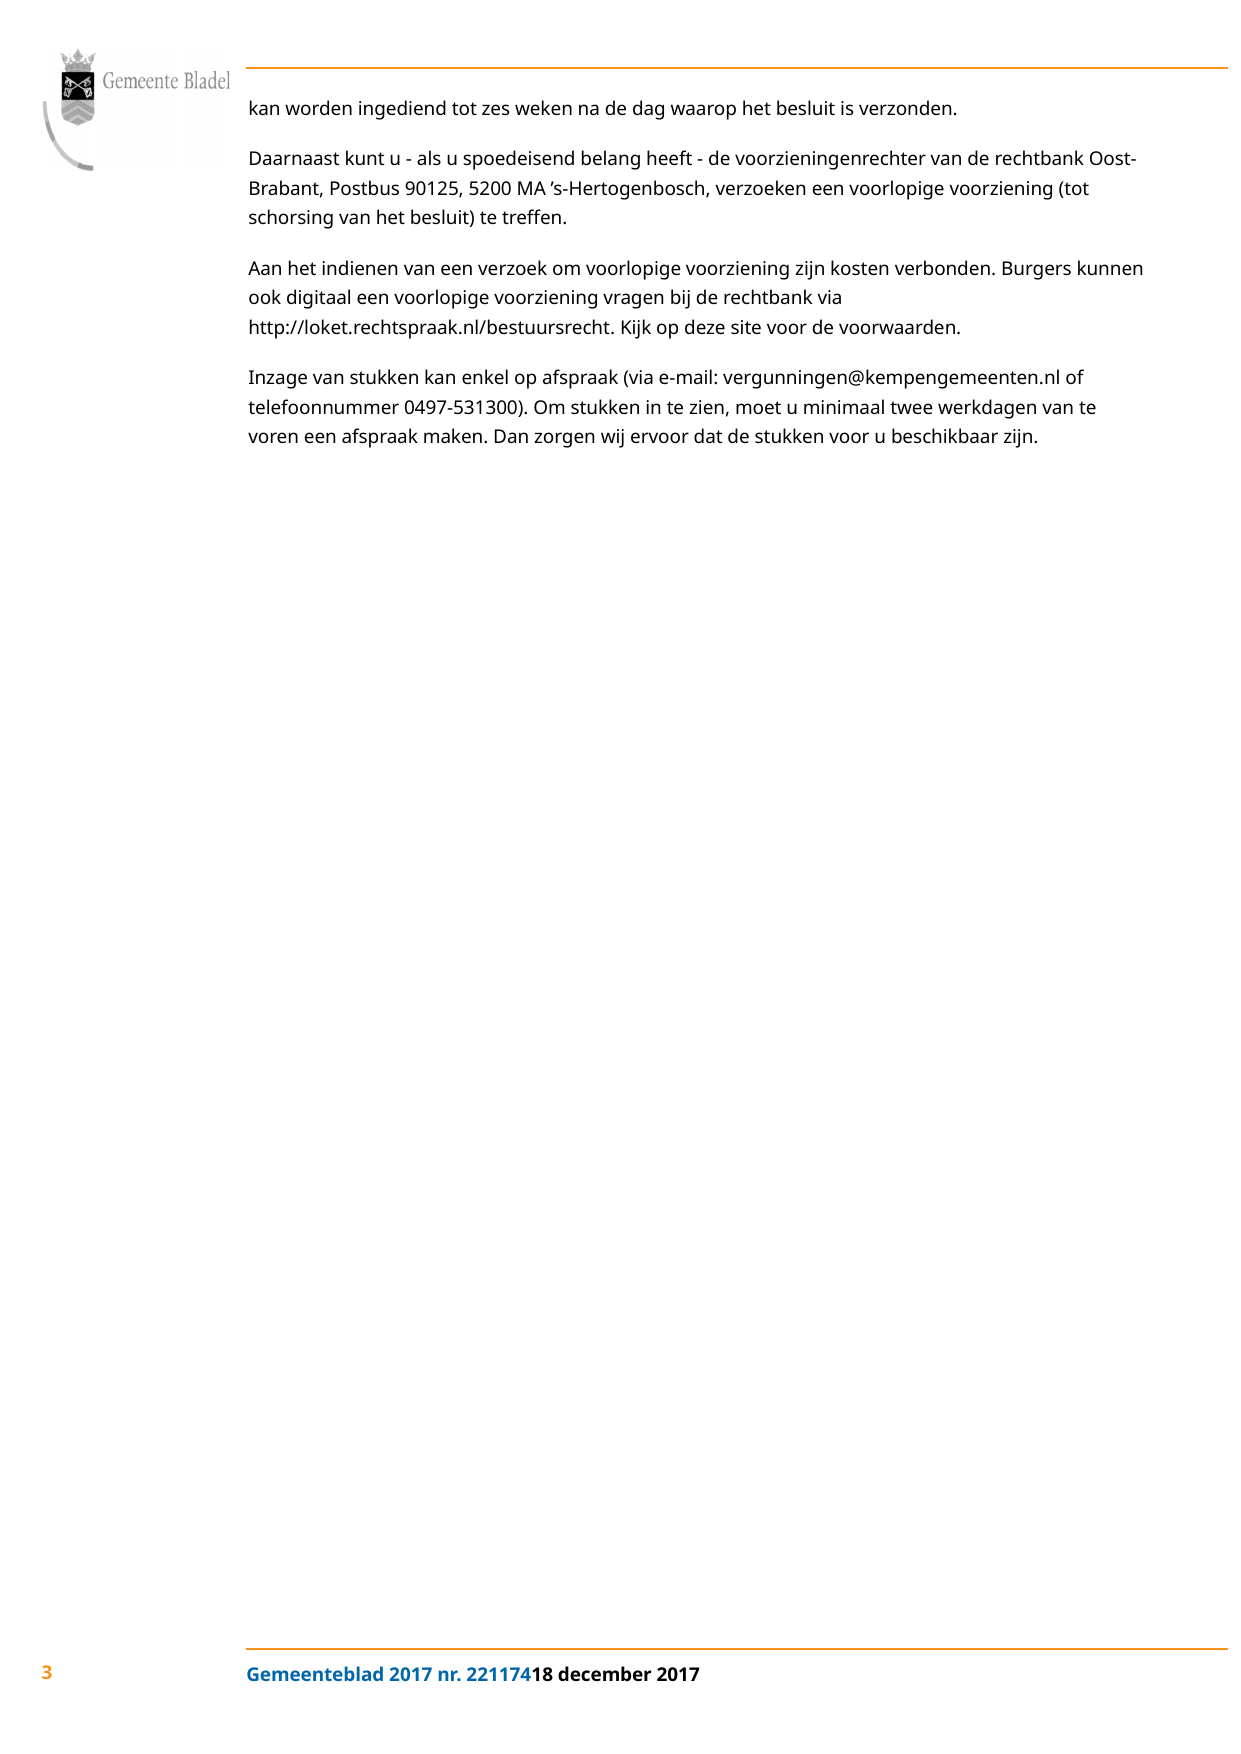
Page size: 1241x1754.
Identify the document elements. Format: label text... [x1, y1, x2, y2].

text Inzage van stukken kan enkel op afspraak (via e-mail: vergunningen@kempengemeenten.nl of telefoonnummer 0497-531300). Om stukken in te zien, moet u minimaal twee werkdagen van te voren een afspraak maken. Dan zorgen wij ervoor dat de stukken voor u beschikbaar zijn. [248, 364, 1152, 449]
text Daarnaast kunt u - als u spoedeisend belang heeft - de voorzieningenrechter van de rechtbank Oost-Brabant, Postbus 90125, 5200 MA ’s-Hertogenbosch, verzoeken een voorlopige voorziening (tot schorsing van het besluit) te treffen. [248, 145, 1152, 230]
text Aan het indienen van een verzoek om voorlopige voorziening zijn kosten verbonden. Burgers kunnen ook digitaal een voorlopige voorziening vragen bij de rechtbank via http://loket.rechtspraak.nl/bestuursrecht. Kijk op deze site voor de voorwaarden. [248, 255, 1152, 340]
picture [41, 47, 231, 172]
text kan worden ingediend tot zes weken na de dag waarop het besluit is verzonden. [248, 95, 1152, 121]
